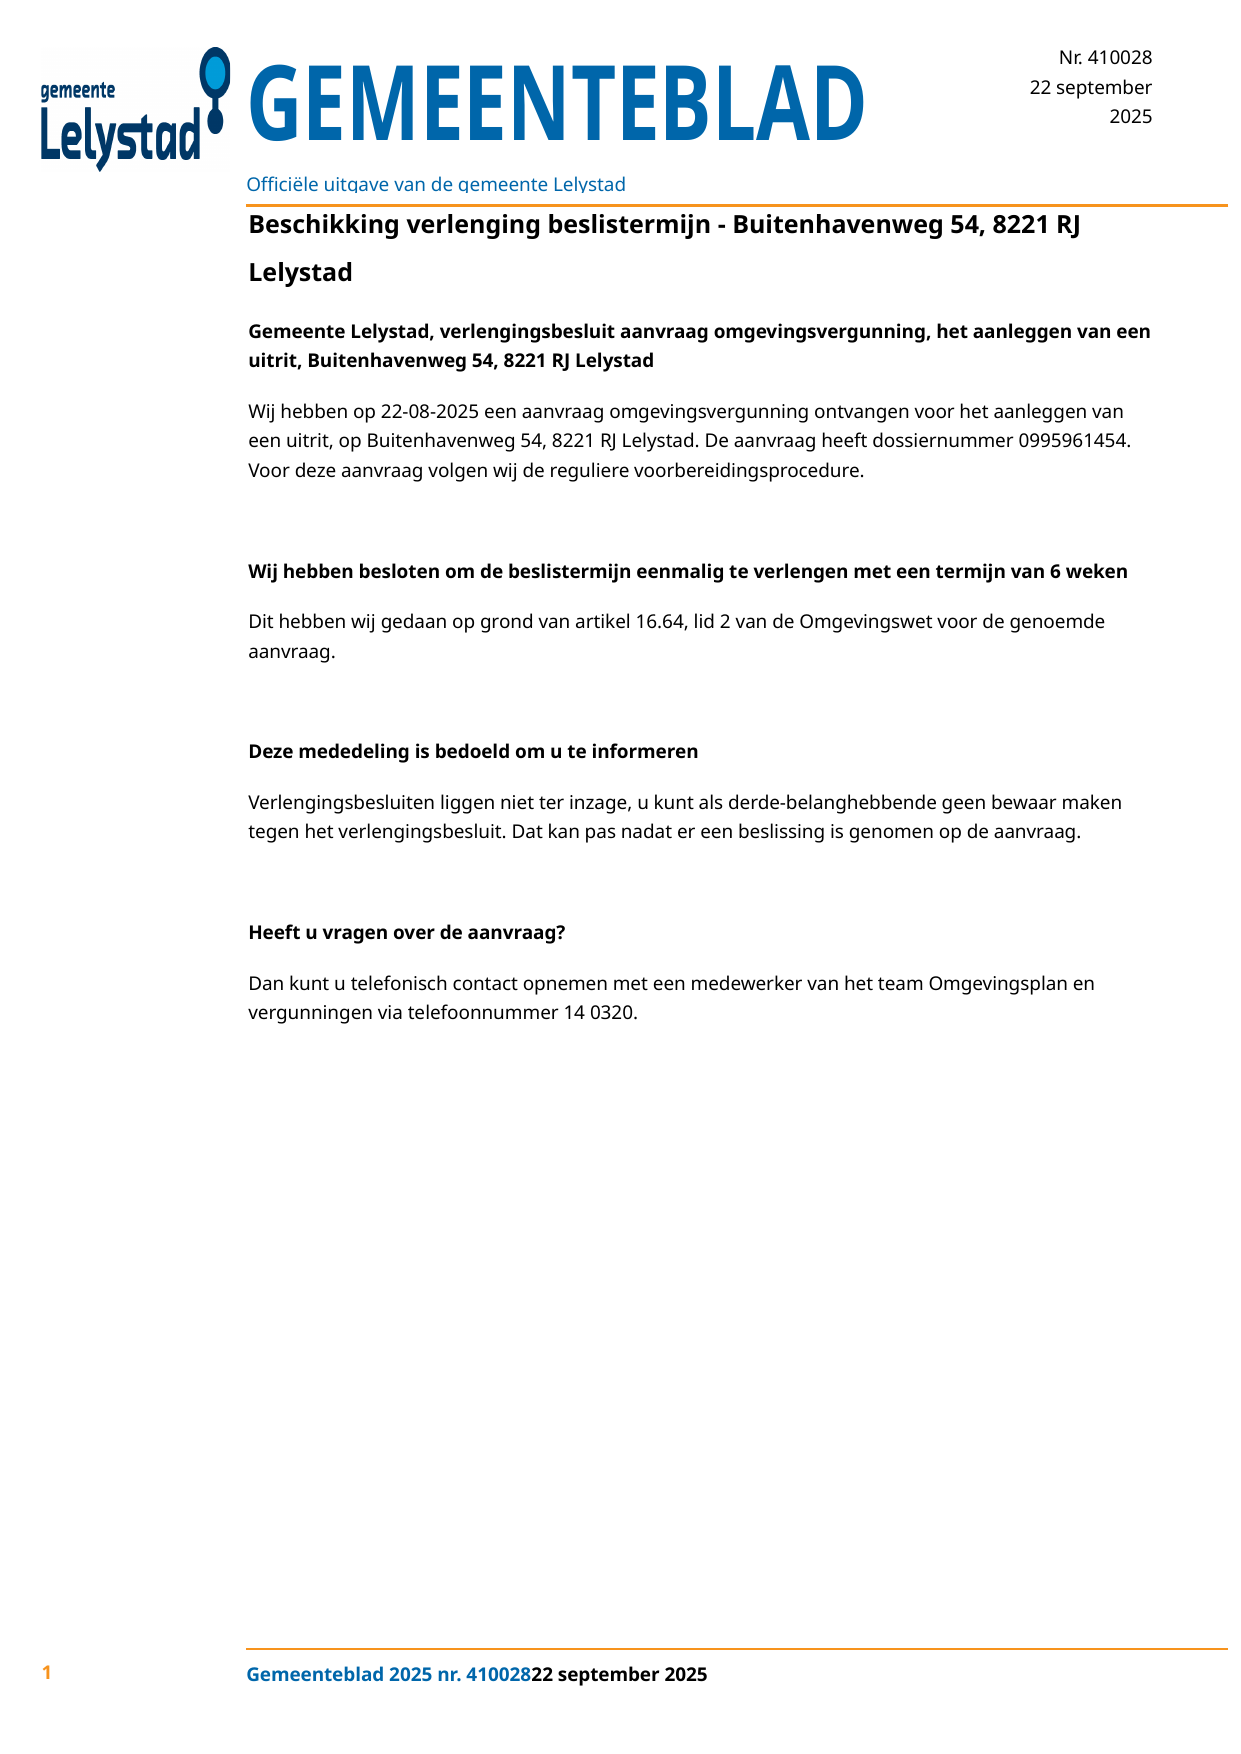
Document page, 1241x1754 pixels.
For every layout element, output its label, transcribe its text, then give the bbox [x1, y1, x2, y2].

text Beschikking verlenging beslistermijn - Buitenhavenweg 54, 8221 RJ Lelystad [248, 207, 1152, 288]
text Wij hebben op 22-08-2025 een aanvraag omgevingsvergunning ontvangen voor het aanleggen van een uitrit, op Buitenhavenweg 54, 8221 RJ Lelystad. De aanvraag heeft dossiernummer 0995961454. Voor deze aanvraag volgen wij de reguliere voorbereidingsprocedure. [248, 398, 1152, 483]
picture [41, 47, 231, 172]
text Deze mededeling is bedoeld om u te informeren [248, 739, 1152, 764]
text Heeft u vragen over de aanvraag? [248, 919, 1152, 945]
text Wij hebben besloten om de beslistermijn eenmalig te verlengen met een termijn van 6 weken [248, 558, 1152, 584]
text Dan kunt u telefonisch contact opnemen met een medewerker van het team Omgevingsplan en vergunningen via telefoonnummer 14 0320. [248, 970, 1152, 1025]
text Verlengingsbesluiten liggen niet ter inzage, u kunt als derde-belanghebbende geen bewaar maken tegen het verlengingsbesluit. Dat kan pas nadat er een beslissing is genomen op de aanvraag. [248, 789, 1152, 844]
text Dit hebben wij gedaan op grond van artikel 16.64, lid 2 van de Omgevingswet voor de genoemde aanvraag. [248, 608, 1152, 664]
text Gemeente Lelystad, verlengingsbesluit aanvraag omgevingsvergunning, het aanleggen van een uitrit, Buitenhavenweg 54, 8221 RJ Lelystad [248, 318, 1152, 373]
